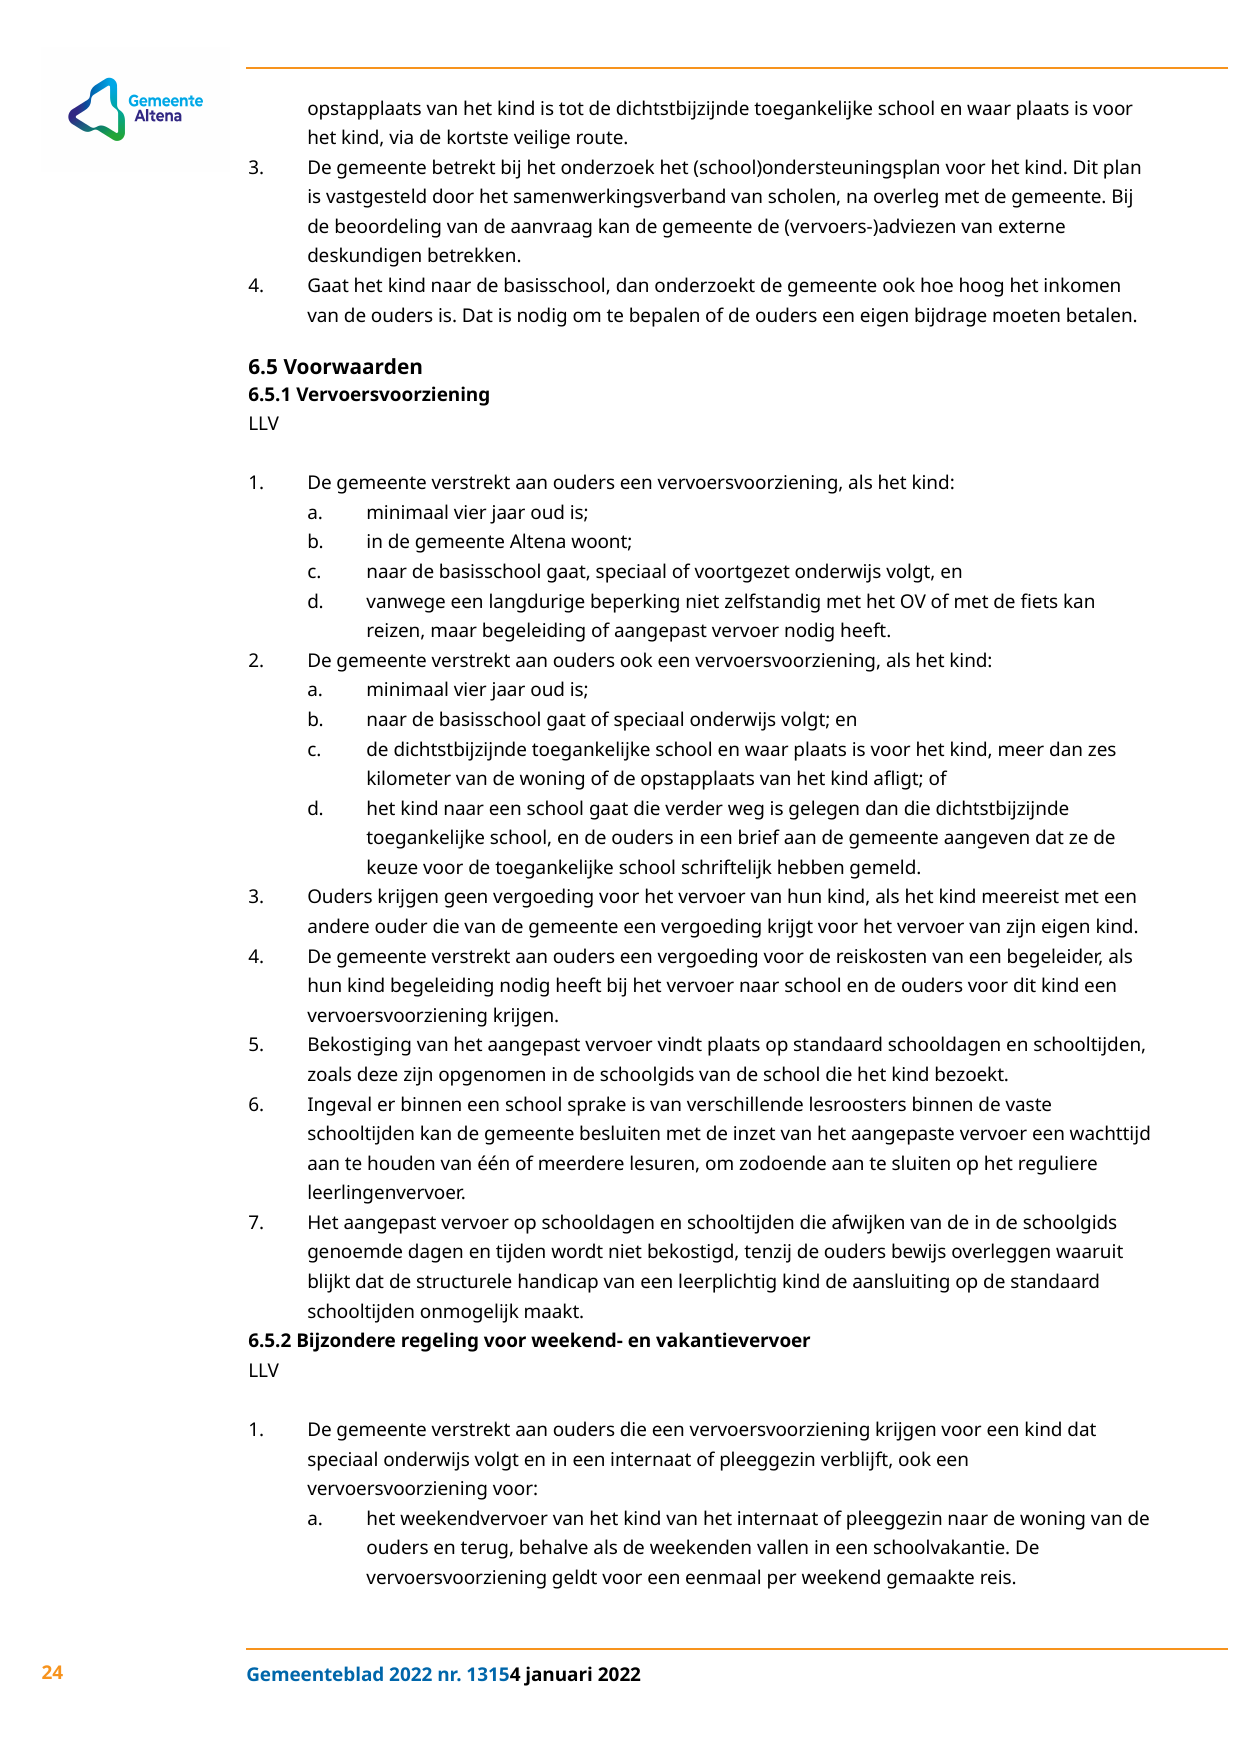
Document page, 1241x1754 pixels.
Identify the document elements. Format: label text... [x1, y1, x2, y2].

text 6.5.2 Bijzondere regeling voor weekend- en vakantievervoer [248, 1327, 1152, 1353]
list minimaal vier jaar oud is; [307, 499, 1152, 525]
list vanwege een langdurige beperking niet zelfstandig met het OV of met de fiets kan reizen, maar begeleiding of aangepast vervoer nodig heeft. [307, 588, 1152, 643]
list naar de basisschool gaat, speciaal of voortgezet onderwijs volgt, en [307, 558, 1152, 584]
text 6.5 Voorwaarden [248, 352, 1152, 381]
list De gemeente verstrekt aan ouders die een vervoersvoorziening krijgen voor een kind dat speciaal onderwijs volgt en in een internaat of pleeggezin verblijft, ook een vervoersvoorziening voor: [248, 1416, 1152, 1501]
list het kind naar een school gaat die verder weg is gelegen dan die dichtstbijzijnde toegankelijke school, en de ouders in een brief aan de gemeente aangeven dat ze de keuze voor de toegankelijke school schriftelijk hebben gemeld. [307, 795, 1152, 880]
list De gemeente verstrekt aan ouders ook een vervoersvoorziening, als het kind: [248, 647, 1152, 673]
list Bekostiging van het aangepast vervoer vindt plaats op standaard schooldagen en schooltijden, zoals deze zijn opgenomen in de schoolgids van de school die het kind bezoekt. [248, 1032, 1152, 1087]
list Ingeval er binnen een school sprake is van verschillende lesroosters binnen de vaste schooltijden kan de gemeente besluiten met de inzet van het aangepaste vervoer een wachttijd aan te houden van één of meerdere lesuren, om zodoende aan te sluiten op het reguliere leerlingenvervoer. [248, 1091, 1152, 1205]
text LLV [248, 410, 1152, 436]
list het weekendvervoer van het kind van het internaat of pleeggezin naar de woning van de ouders en terug, behalve als de weekenden vallen in een schoolvakantie. De vervoersvoorziening geldt voor een eenmaal per weekend gemaakte reis. [307, 1505, 1152, 1590]
text 6.5.1 Vervoersvoorziening [248, 381, 1152, 406]
list minimaal vier jaar oud is; [307, 677, 1152, 702]
list Het aangepast vervoer op schooldagen en schooltijden die afwijken van de in de schoolgids genoemde dagen en tijden wordt niet bekostigd, tenzij de ouders bewijs overleggen waaruit blijkt dat de structurele handicap van een leerplichtig kind de aansluiting op de standaard schooltijden onmogelijk maakt. [248, 1209, 1152, 1323]
text LLV [248, 1357, 1152, 1383]
list De gemeente betrekt bij het onderzoek het (school)ondersteuningsplan voor het kind. Dit plan is vastgesteld door het samenwerkingsverband van scholen, na overleg met de gemeente. Bij de beoordeling van de aanvraag kan de gemeente de (vervoers-)adviezen van externe deskundigen betrekken. [248, 154, 1152, 268]
picture [41, 47, 231, 172]
list Gaat het kind naar de basisschool, dan onderzoekt de gemeente ook hoe hoog het inkomen van de ouders is. Dat is nodig om te bepalen of de ouders een eigen bijdrage moeten betalen. [248, 272, 1152, 328]
list De gemeente verstrekt aan ouders een vervoersvoorziening, als het kind: [248, 469, 1152, 495]
list in de gemeente Altena woont; [307, 529, 1152, 554]
list Ouders krijgen geen vergoeding voor het vervoer van hun kind, als het kind meereist met een andere ouder die van de gemeente een vergoeding krijgt voor het vervoer van zijn eigen kind. [248, 884, 1152, 939]
list de dichtstbijzijnde toegankelijke school en waar plaats is voor het kind, meer dan zes kilometer van de woning of de opstapplaats van het kind afligt; of [307, 736, 1152, 791]
list naar de basisschool gaat of speciaal onderwijs volgt; en [307, 706, 1152, 732]
list De gemeente verstrekt aan ouders een vergoeding voor de reiskosten van een begeleider, als hun kind begeleiding nodig heeft bij het vervoer naar school en de ouders voor dit kind een vervoersvoorziening krijgen. [248, 943, 1152, 1028]
list opstapplaats van het kind is tot de dichtstbijzijnde toegankelijke school en waar plaats is voor het kind, via de kortste veilige route. [248, 95, 1152, 150]
